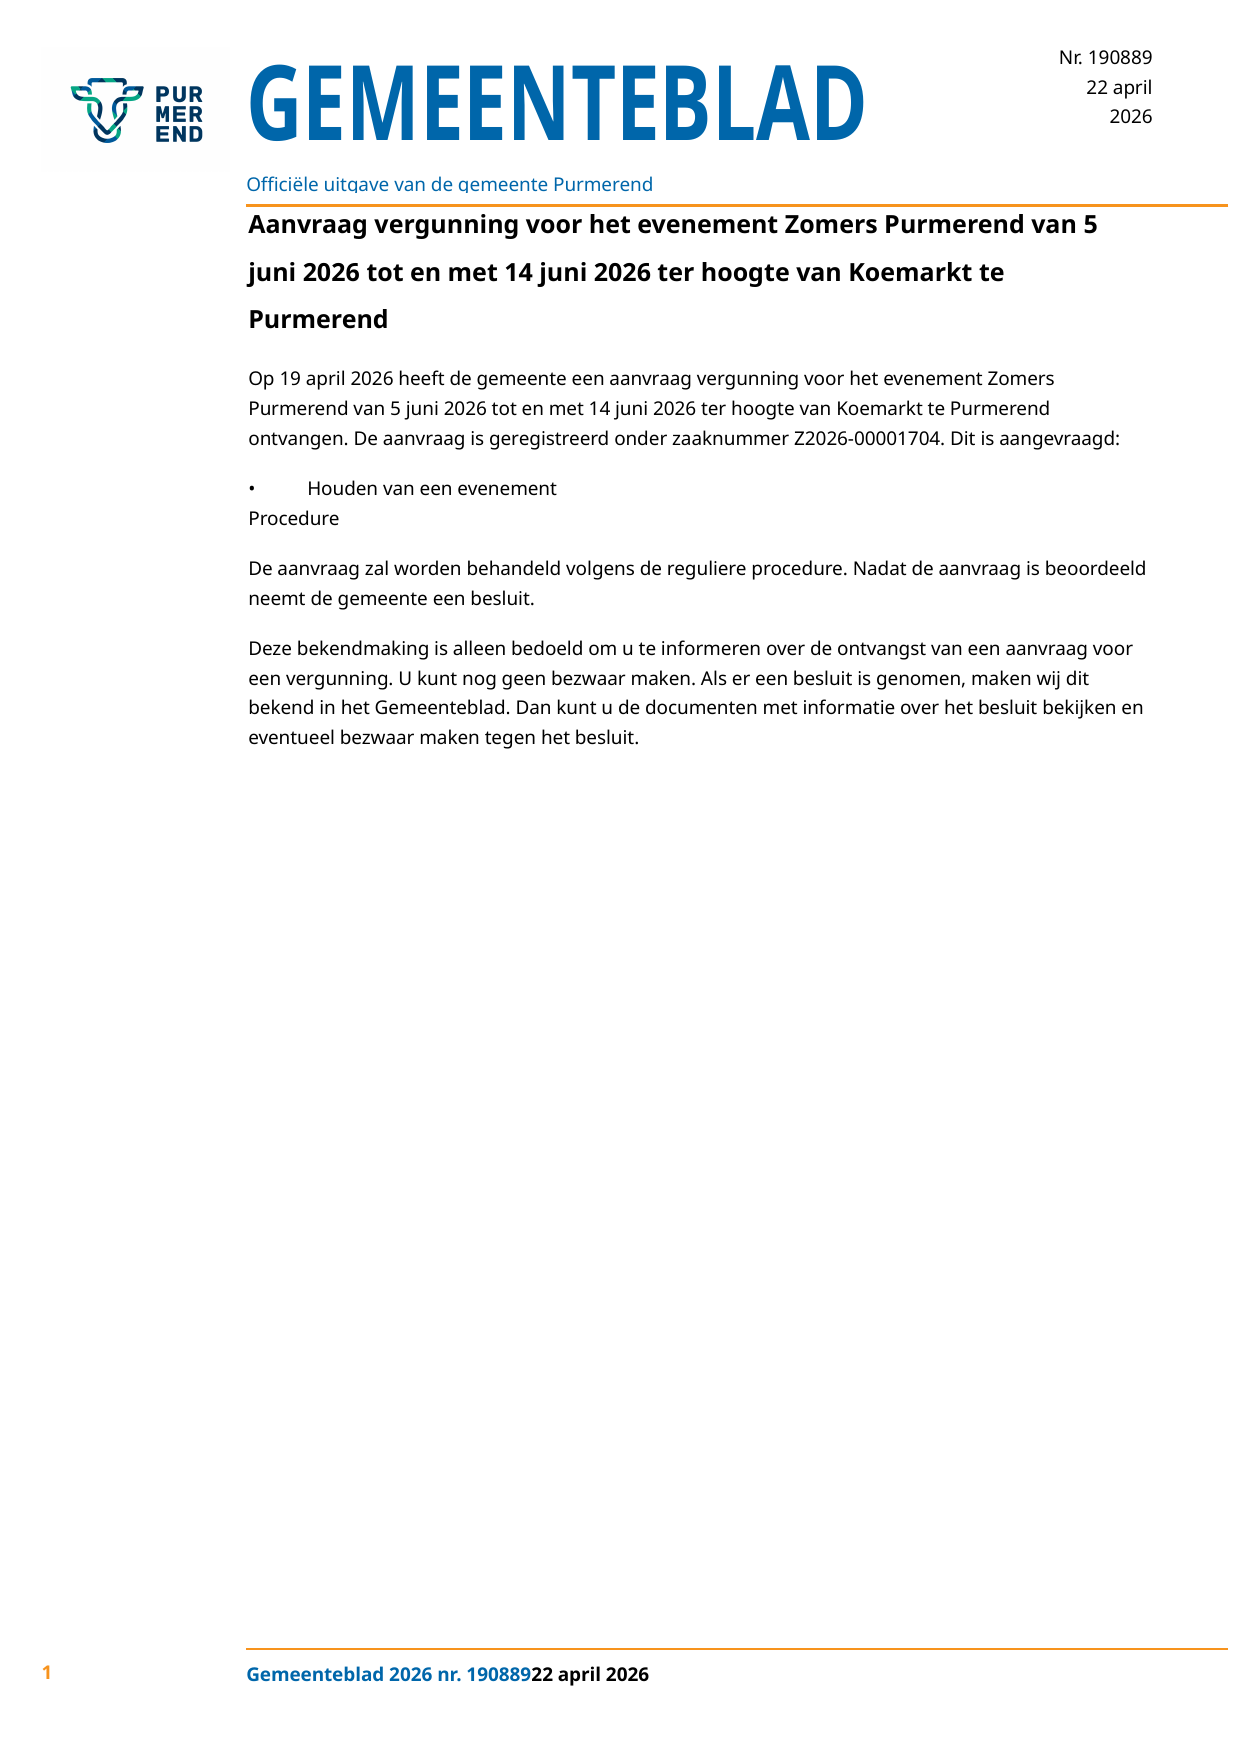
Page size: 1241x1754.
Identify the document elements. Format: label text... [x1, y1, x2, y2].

picture [41, 47, 231, 172]
text Aanvraag vergunning voor het evenement Zomers Purmerend van 5 juni 2026 tot en met 14 juni 2026 ter hoogte van Koemarkt te Purmerend [248, 207, 1152, 336]
text Op 19 april 2026 heeft de gemeente een aanvraag vergunning voor het evenement Zomers Purmerend van 5 juni 2026 tot en met 14 juni 2026 ter hoogte van Koemarkt te Purmerend ontvangen. De aanvraag is geregistreerd onder zaaknummer Z2026-00001704. Dit is aangevraagd: [248, 366, 1152, 450]
text Deze bekendmaking is alleen bedoeld om u te informeren over de ontvangst van een aanvraag voor een vergunning. U kunt nog geen bezwaar maken. Als er een besluit is genomen, maken wij dit bekend in het Gemeenteblad. Dan kunt u de documenten met informatie over het besluit bekijken en eventueel bezwaar maken tegen het besluit. [248, 635, 1152, 749]
list Houden van een evenement [248, 475, 1152, 501]
text De aanvraag zal worden behandeld volgens de reguliere procedure. Nadat de aanvraag is beoordeeld neemt de gemeente een besluit. [248, 555, 1152, 610]
text Procedure [248, 505, 1152, 530]
